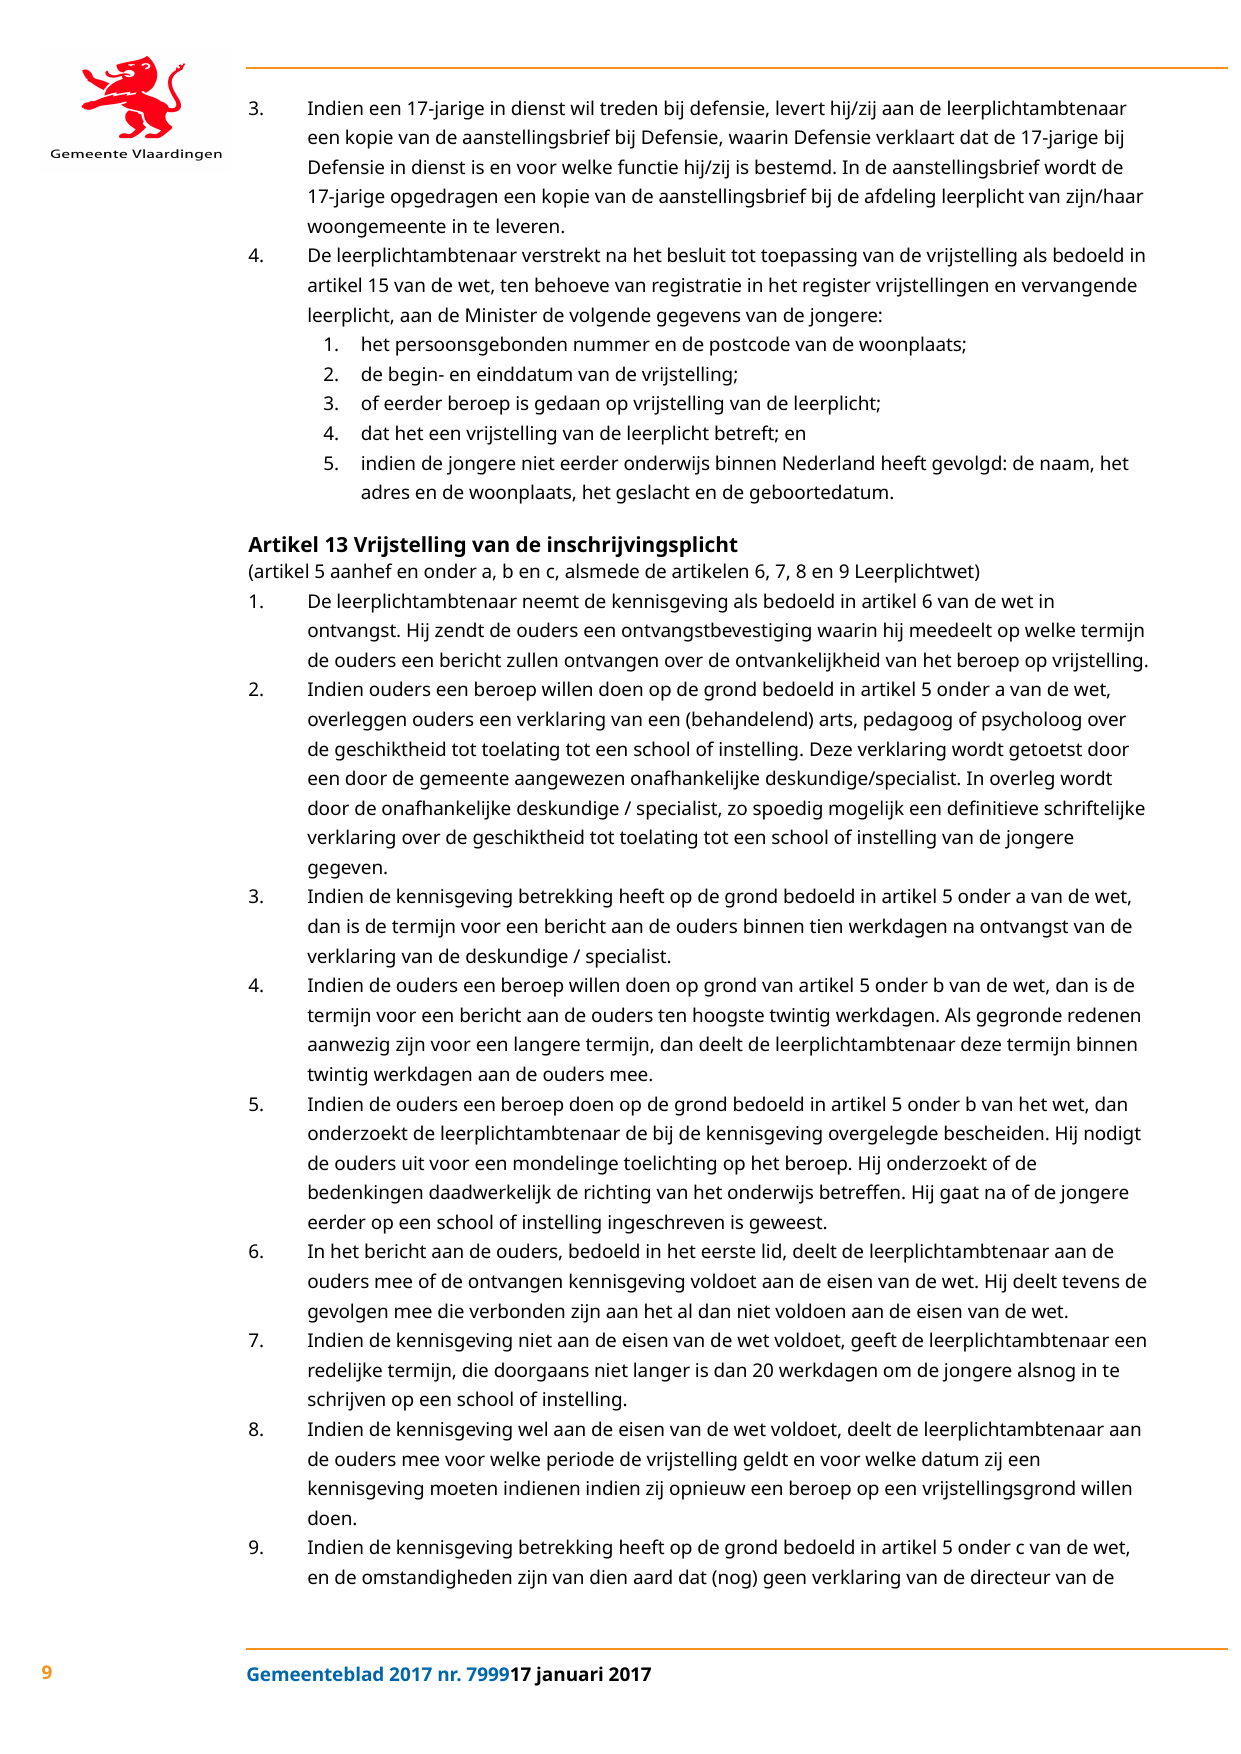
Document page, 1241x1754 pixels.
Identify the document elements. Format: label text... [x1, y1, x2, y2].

list De leerplichtambtenaar neemt de kennisgeving als bedoeld in artikel 6 van de wet in ontvangst. Hij zendt de ouders een ontvangstbevestiging waarin hij meedeelt op welke termijn de ouders een bericht zullen ontvangen over de ontvankelijkheid van het beroep op vrijstelling. [248, 588, 1152, 673]
list de begin- en einddatum van de vrijstelling; [323, 361, 1152, 387]
list het persoonsgebonden nummer en de postcode van de woonplaats; [323, 331, 1152, 357]
list Indien de ouders een beroep doen op de grond bedoeld in artikel 5 onder b van het wet, dan onderzoekt de leerplichtambtenaar de bij de kennisgeving overgelegde bescheiden. Hij nodigt de ouders uit voor een mondelinge toelichting op het beroep. Hij onderzoekt of de bedenkingen daadwerkelijk de richting van het onderwijs betreffen. Hij gaat na of de jongere eerder op een school of instelling ingeschreven is geweest. [248, 1091, 1152, 1235]
list Indien de kennisgeving niet aan de eisen van de wet voldoet, geeft de leerplichtambtenaar een redelijke termijn, die doorgaans niet langer is dan 20 werkdagen om de jongere alsnog in te schrijven op een school of instelling. [248, 1327, 1152, 1412]
list Indien een 17-jarige in dienst wil treden bij defensie, levert hij/zij aan de leerplichtambtenaar een kopie van de aanstellingsbrief bij Defensie, waarin Defensie verklaart dat de 17-jarige bij Defensie in dienst is en voor welke functie hij/zij is bestemd. In de aanstellingsbrief wordt de 17-jarige opgedragen een kopie van de aanstellingsbrief bij de afdeling leerplicht van zijn/haar woongemeente in te leveren. [248, 95, 1152, 239]
list Indien ouders een beroep willen doen op de grond bedoeld in artikel 5 onder a van de wet, overleggen ouders een verklaring van een (behandelend) arts, pedagoog of psycholoog over de geschiktheid tot toelating tot een school of instelling. Deze verklaring wordt getoetst door een door de gemeente aangewezen onafhankelijke deskundige/specialist. In overleg wordt door de onafhankelijke deskundige / specialist, zo spoedig mogelijk een definitieve schriftelijke verklaring over de geschiktheid tot toelating tot een school of instelling van de jongere gegeven. [248, 677, 1152, 880]
list Indien de kennisgeving betrekking heeft op de grond bedoeld in artikel 5 onder c van de wet, en de omstandigheden zijn van dien aard dat (nog) geen verklaring van de directeur van de [248, 1534, 1152, 1590]
list of eerder beroep is gedaan op vrijstelling van de leerplicht; [323, 391, 1152, 416]
list De leerplichtambtenaar verstrekt na het besluit tot toepassing van de vrijstelling als bedoeld in artikel 15 van de wet, ten behoeve van registratie in het register vrijstellingen en vervangende leerplicht, aan de Minister de volgende gegevens van de jongere: [248, 243, 1152, 328]
picture [41, 47, 231, 172]
list dat het een vrijstelling van de leerplicht betreft; en [323, 420, 1152, 446]
list Indien de kennisgeving betrekking heeft op de grond bedoeld in artikel 5 onder a van de wet, dan is de termijn voor een bericht aan de ouders binnen tien werkdagen na ontvangst van de verklaring van de deskundige / specialist. [248, 884, 1152, 968]
list indien de jongere niet eerder onderwijs binnen Nederland heeft gevolgd: de naam, het adres en de woonplaats, het geslacht en de geboortedatum. [323, 450, 1152, 505]
list Indien de kennisgeving wel aan de eisen van de wet voldoet, deelt de leerplichtambtenaar aan de ouders mee voor welke periode de vrijstelling geldt en voor welke datum zij een kennisgeving moeten indienen indien zij opnieuw een beroep op een vrijstellingsgrond willen doen. [248, 1416, 1152, 1531]
list Indien de ouders een beroep willen doen op grond van artikel 5 onder b van de wet, dan is de termijn voor een bericht aan de ouders ten hoogste twintig werkdagen. Als gegronde redenen aanwezig zijn voor een langere termijn, dan deelt de leerplichtambtenaar deze termijn binnen twintig werkdagen aan de ouders mee. [248, 972, 1152, 1087]
text (artikel 5 aanhef en onder a, b en c, alsmede de artikelen 6, 7, 8 en 9 Leerplichtwet) [248, 558, 1152, 584]
text Artikel 13 Vrijstelling van de inschrijvingsplicht [248, 530, 1152, 558]
list In het bericht aan de ouders, bedoeld in het eerste lid, deelt de leerplichtambtenaar aan de ouders mee of de ontvangen kennisgeving voldoet aan de eisen van de wet. Hij deelt tevens de gevolgen mee die verbonden zijn aan het al dan niet voldoen aan de eisen van de wet. [248, 1239, 1152, 1323]
